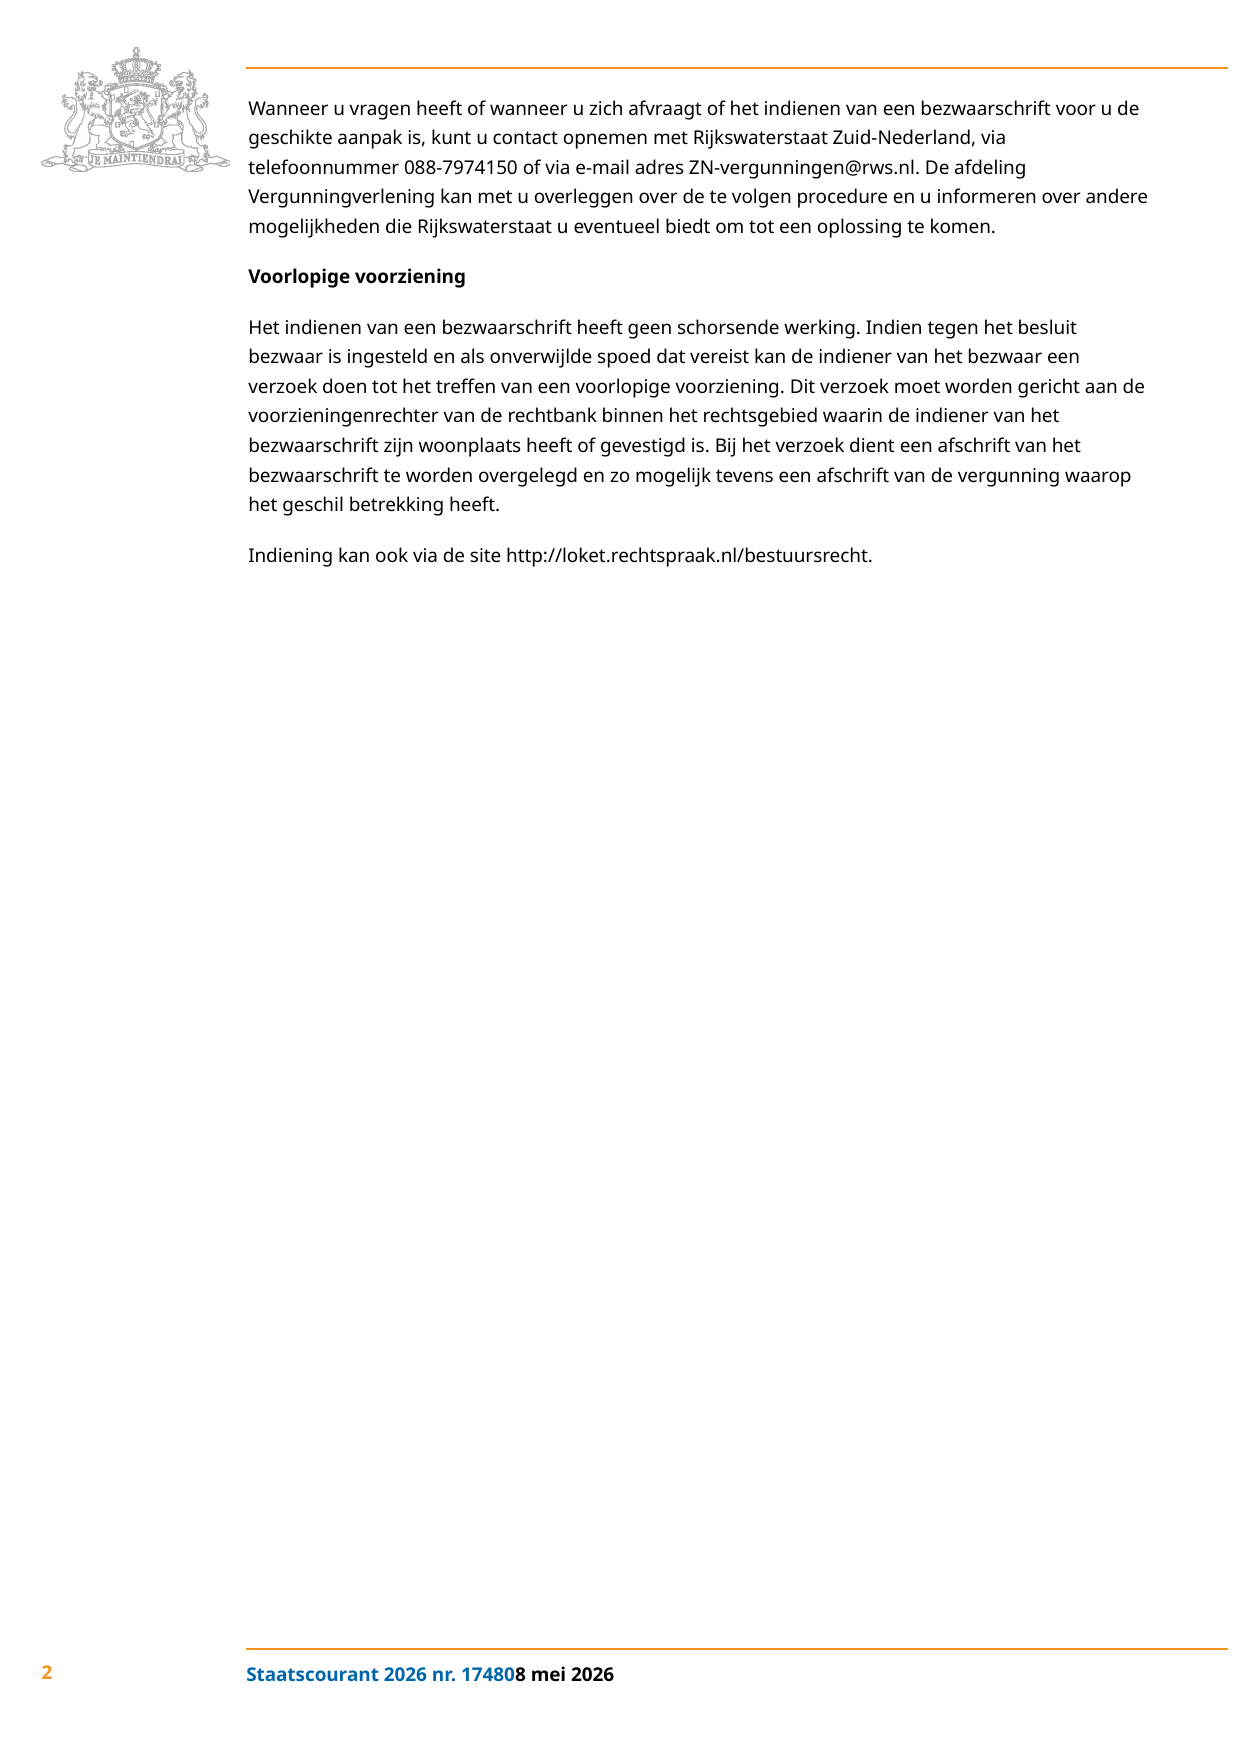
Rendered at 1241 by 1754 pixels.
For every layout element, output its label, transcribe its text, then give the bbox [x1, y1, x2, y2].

text Het indienen van een bezwaarschrift heeft geen schorsende werking. Indien tegen het besluit bezwaar is ingesteld en als onverwijlde spoed dat vereist kan de indiener van het bezwaar een verzoek doen tot het treffen van een voorlopige voorziening. Dit verzoek moet worden gericht aan de voorzieningenrechter van de rechtbank binnen het rechtsgebied waarin de indiener van het bezwaarschrift zijn woonplaats heeft of gevestigd is. Bij het verzoek dient een afschrift van het bezwaarschrift te worden overgelegd en zo mogelijk tevens een afschrift van de vergunning waarop het geschil betrekking heeft. [248, 314, 1152, 517]
text Wanneer u vragen heeft of wanneer u zich afvraagt of het indienen van een bezwaarschrift voor u de geschikte aanpak is, kunt u contact opnemen met Rijkswaterstaat Zuid-Nederland, via telefoonnummer 088-7974150 of via e-mail adres ZN-vergunningen@rws.nl. De afdeling Vergunningverlening kan met u overleggen over de te volgen procedure en u informeren over andere mogelijkheden die Rijkswaterstaat u eventueel biedt om tot een oplossing te komen. [248, 95, 1152, 239]
text Indiening kan ook via de site http://loket.rechtspraak.nl/bestuursrecht. [248, 542, 1152, 568]
text Voorlopige voorziening [248, 263, 1152, 289]
picture [41, 47, 231, 172]
